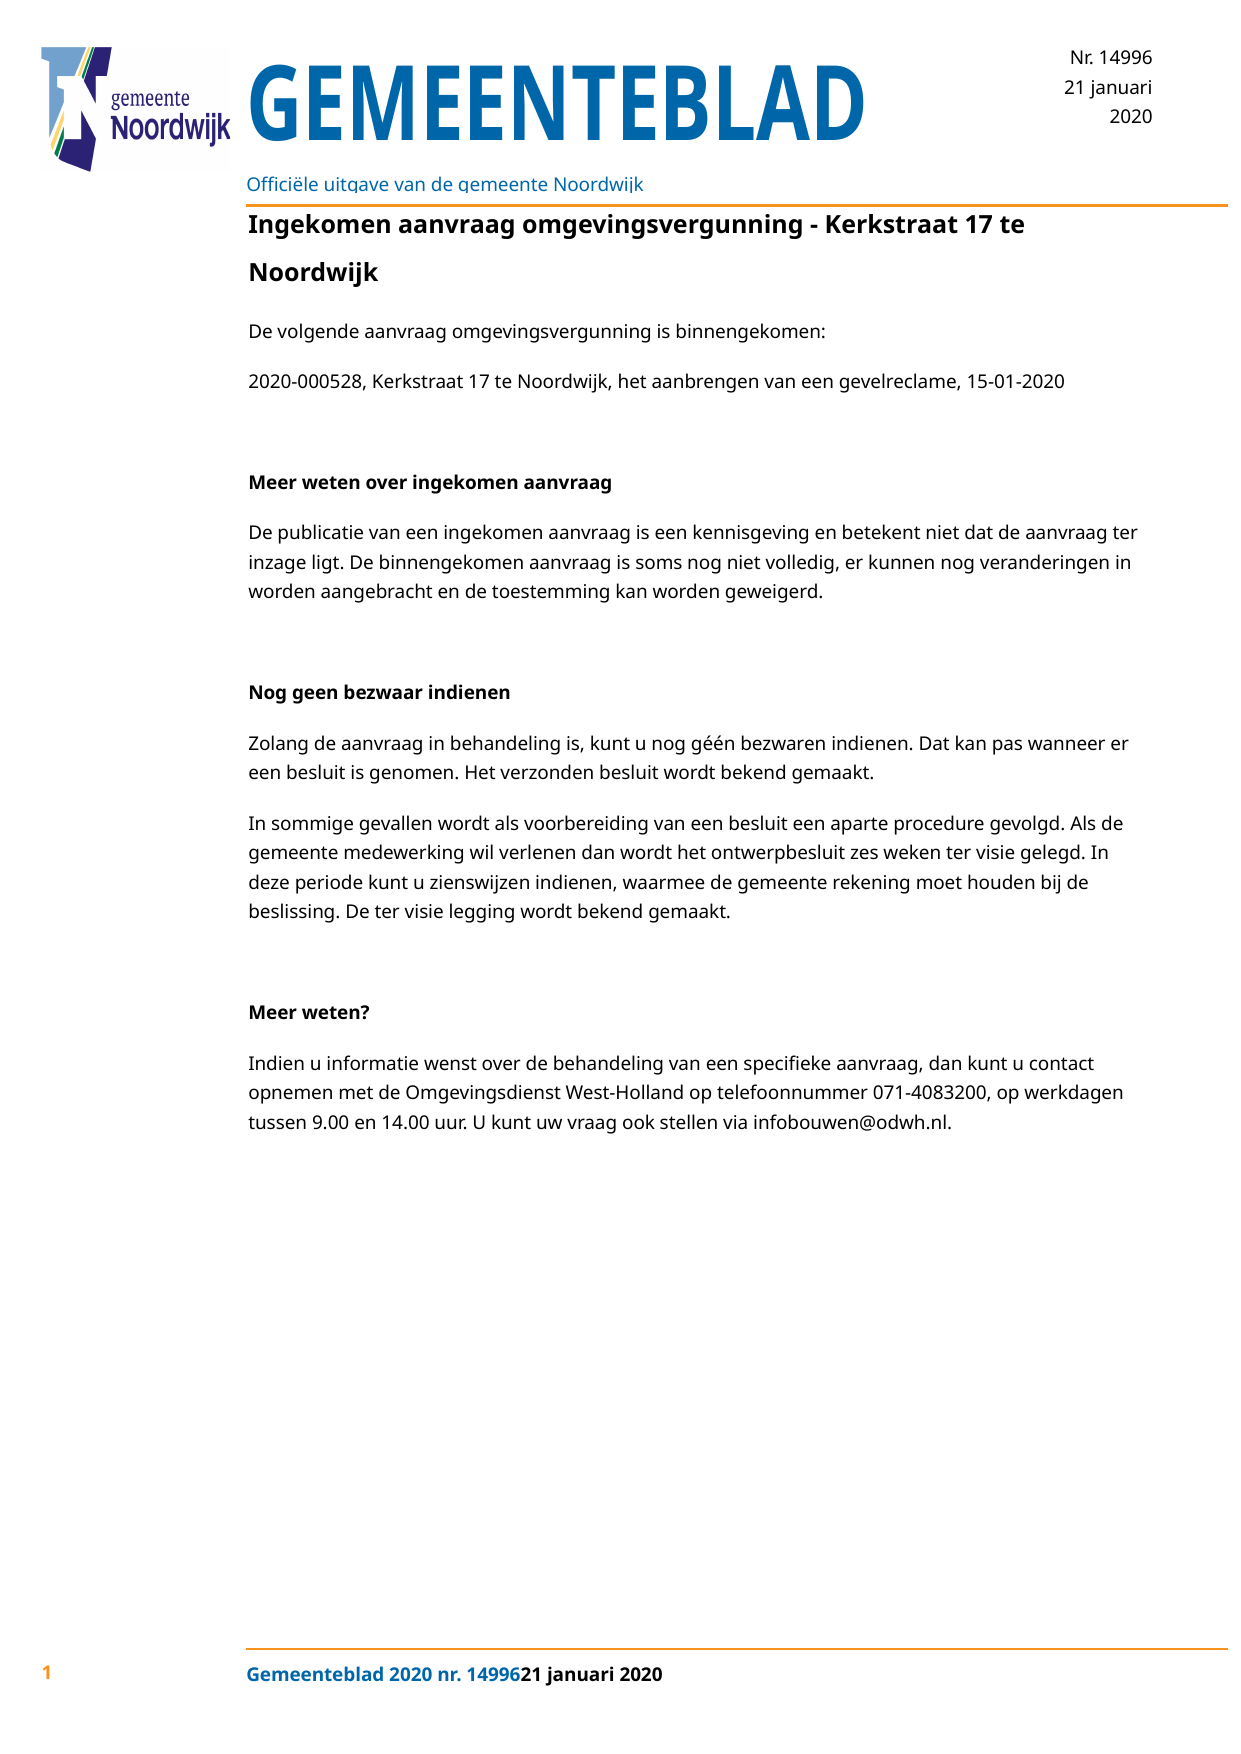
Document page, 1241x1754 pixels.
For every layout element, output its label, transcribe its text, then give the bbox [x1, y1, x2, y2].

text In sommige gevallen wordt als voorbereiding van een besluit een aparte procedure gevolgd. Als de gemeente medewerking wil verlenen dan wordt het ontwerpbesluit zes weken ter visie gelegd. In deze periode kunt u zienswijzen indienen, waarmee de gemeente rekening moet houden bij de beslissing. De ter visie legging wordt bekend gemaakt. [248, 810, 1152, 924]
text De volgende aanvraag omgevingsvergunning is binnengekomen: [248, 318, 1152, 344]
text Meer weten over ingekomen aanvraag [248, 469, 1152, 495]
text Nog geen bezwaar indienen [248, 679, 1152, 705]
text Meer weten? [248, 999, 1152, 1025]
text De publicatie van een ingekomen aanvraag is een kennisgeving en betekent niet dat de aanvraag ter inzage ligt. De binnengekomen aanvraag is soms nog niet volledig, er kunnen nog veranderingen in worden aangebracht en de toestemming kan worden geweigerd. [248, 519, 1152, 604]
text 2020-000528, Kerkstraat 17 te Noordwijk, het aanbrengen van een gevelreclame, 15-01-2020 [248, 368, 1152, 394]
text Zolang de aanvraag in behandeling is, kunt u nog géén bezwaren indienen. Dat kan pas wanneer er een besluit is genomen. Het verzonden besluit wordt bekend gemaakt. [248, 730, 1152, 785]
picture [41, 47, 231, 172]
text Ingekomen aanvraag omgevingsvergunning - Kerkstraat 17 te Noordwijk [248, 207, 1152, 288]
text Indien u informatie wenst over de behandeling van een specifieke aanvraag, dan kunt u contact opnemen met de Omgevingsdienst West-Holland op telefoonnummer 071-4083200, op werkdagen tussen 9.00 en 14.00 uur. U kunt uw vraag ook stellen via infobouwen@odwh.nl. [248, 1050, 1152, 1135]
